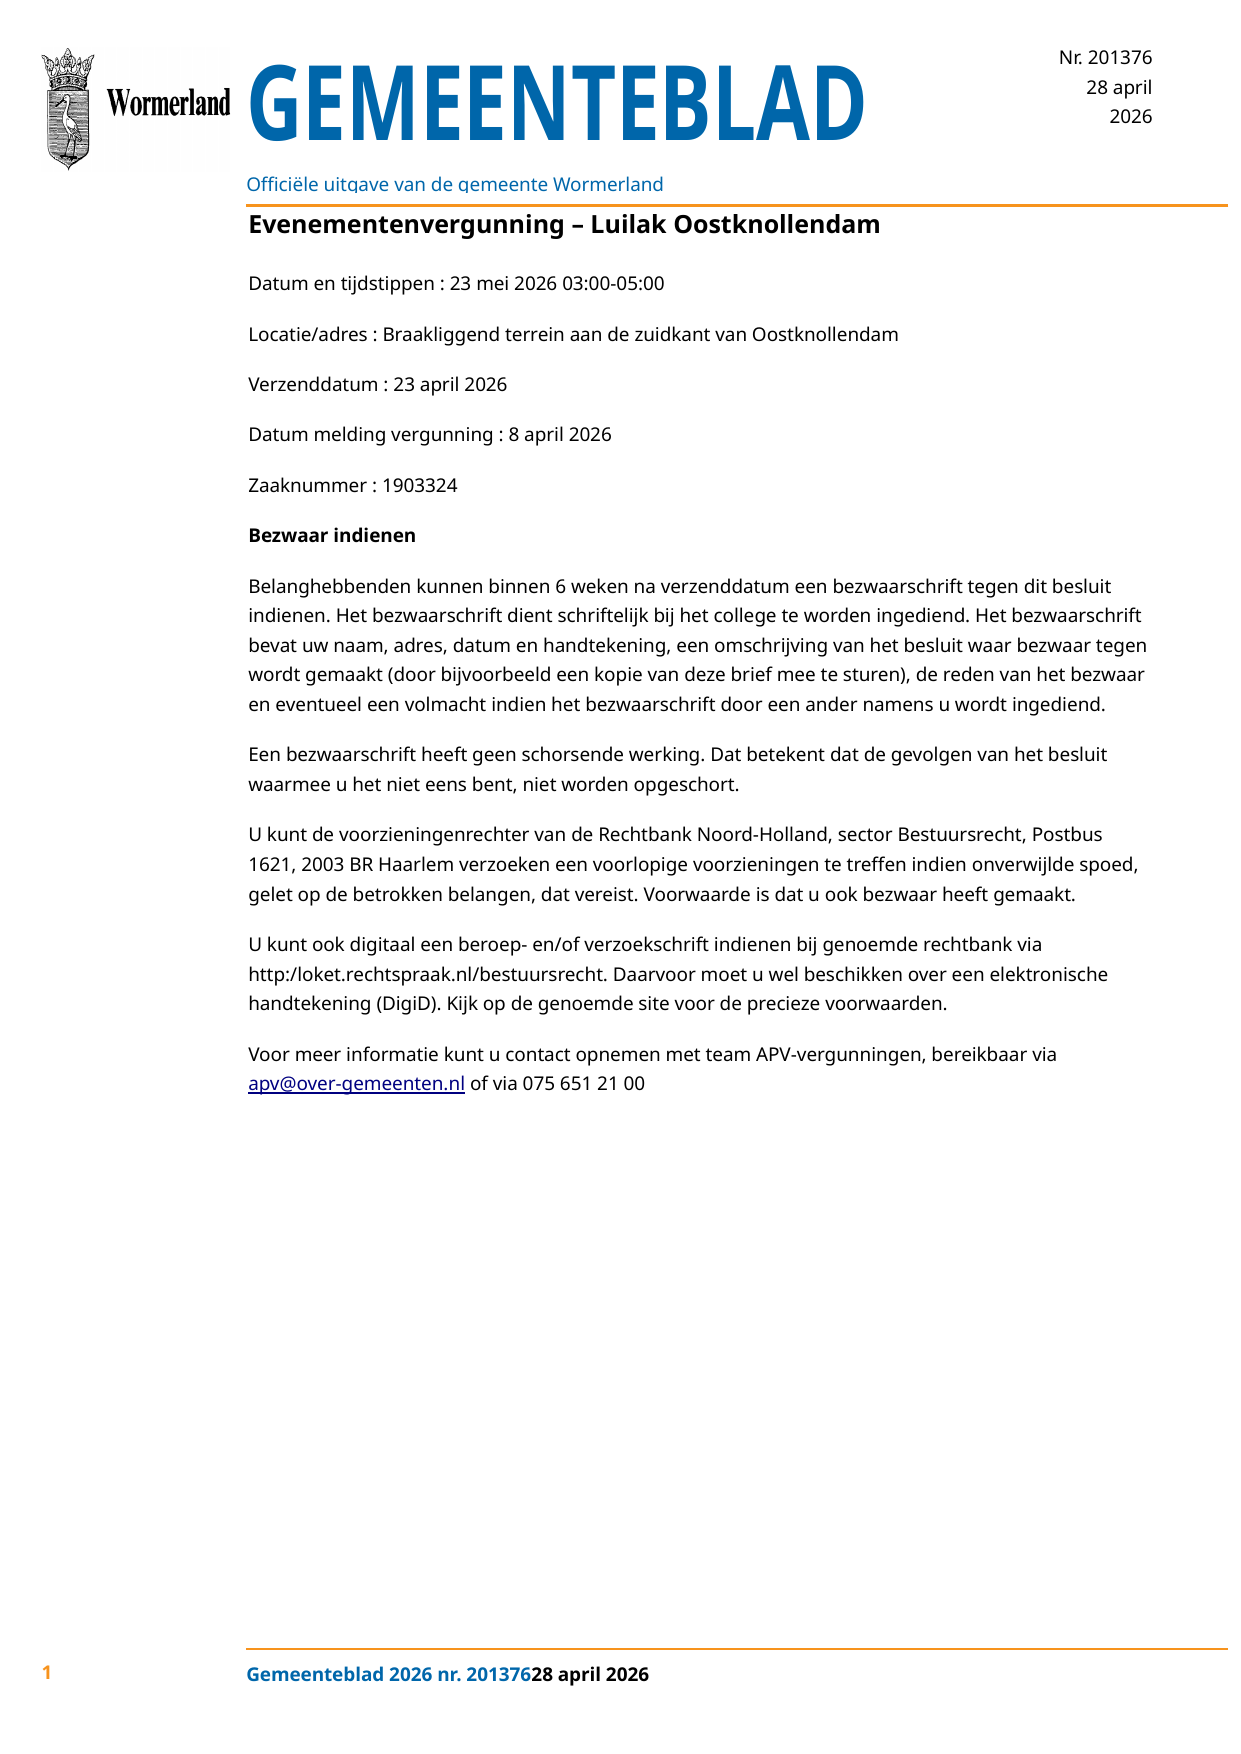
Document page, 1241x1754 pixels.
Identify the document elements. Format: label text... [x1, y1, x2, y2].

text Evenementenvergunning – Luilak Oostknollendam [248, 207, 1152, 241]
text Zaaknummer : 1903324 [248, 472, 1152, 498]
picture [41, 47, 231, 172]
text Datum melding vergunning : 8 april 2026 [248, 422, 1152, 447]
text Voor meer informatie kunt u contact opnemen met team APV-vergunningen, bereikbaar via apv@over-gemeenten.nl of via 075 651 21 00 [248, 1041, 1152, 1096]
text U kunt ook digitaal een beroep- en/of verzoekschrift indienen bij genoemde rechtbank via http:/loket.rechtspraak.nl/bestuursrecht. Daarvoor moet u wel beschikken over een elektronische handtekening (DigiD). Kijk op de genoemde site voor de precieze voorwaarden. [248, 931, 1152, 1016]
text Verzenddatum : 23 april 2026 [248, 371, 1152, 397]
text Bezwaar indienen [248, 522, 1152, 548]
text U kunt de voorzieningenrechter van de Rechtbank Noord-Holland, sector Bestuursrecht, Postbus 1621, 2003 BR Haarlem verzoeken een voorlopige voorzieningen te treffen indien onverwijlde spoed, gelet op de betrokken belangen, dat vereist. Voorwaarde is dat u ook bezwaar heeft gemaakt. [248, 822, 1152, 906]
text Locatie/adres : Braakliggend terrein aan de zuidkant van Oostknollendam [248, 321, 1152, 346]
text Een bezwaarschrift heeft geen schorsende werking. Dat betekent dat de gevolgen van het besluit waarmee u het niet eens bent, niet worden opgeschort. [248, 742, 1152, 797]
text Datum en tijdstippen : 23 mei 2026 03:00-05:00 [248, 270, 1152, 296]
text Belanghebbenden kunnen binnen 6 weken na verzenddatum een bezwaarschrift tegen dit besluit indienen. Het bezwaarschrift dient schriftelijk bij het college te worden ingediend. Het bezwaarschrift bevat uw naam, adres, datum en handtekening, een omschrijving van het besluit waar bezwaar tegen wordt gemaakt (door bijvoorbeeld een kopie van deze brief mee te sturen), de reden van het bezwaar en eventueel een volmacht indien het bezwaarschrift door een ander namens u wordt ingediend. [248, 573, 1152, 717]
